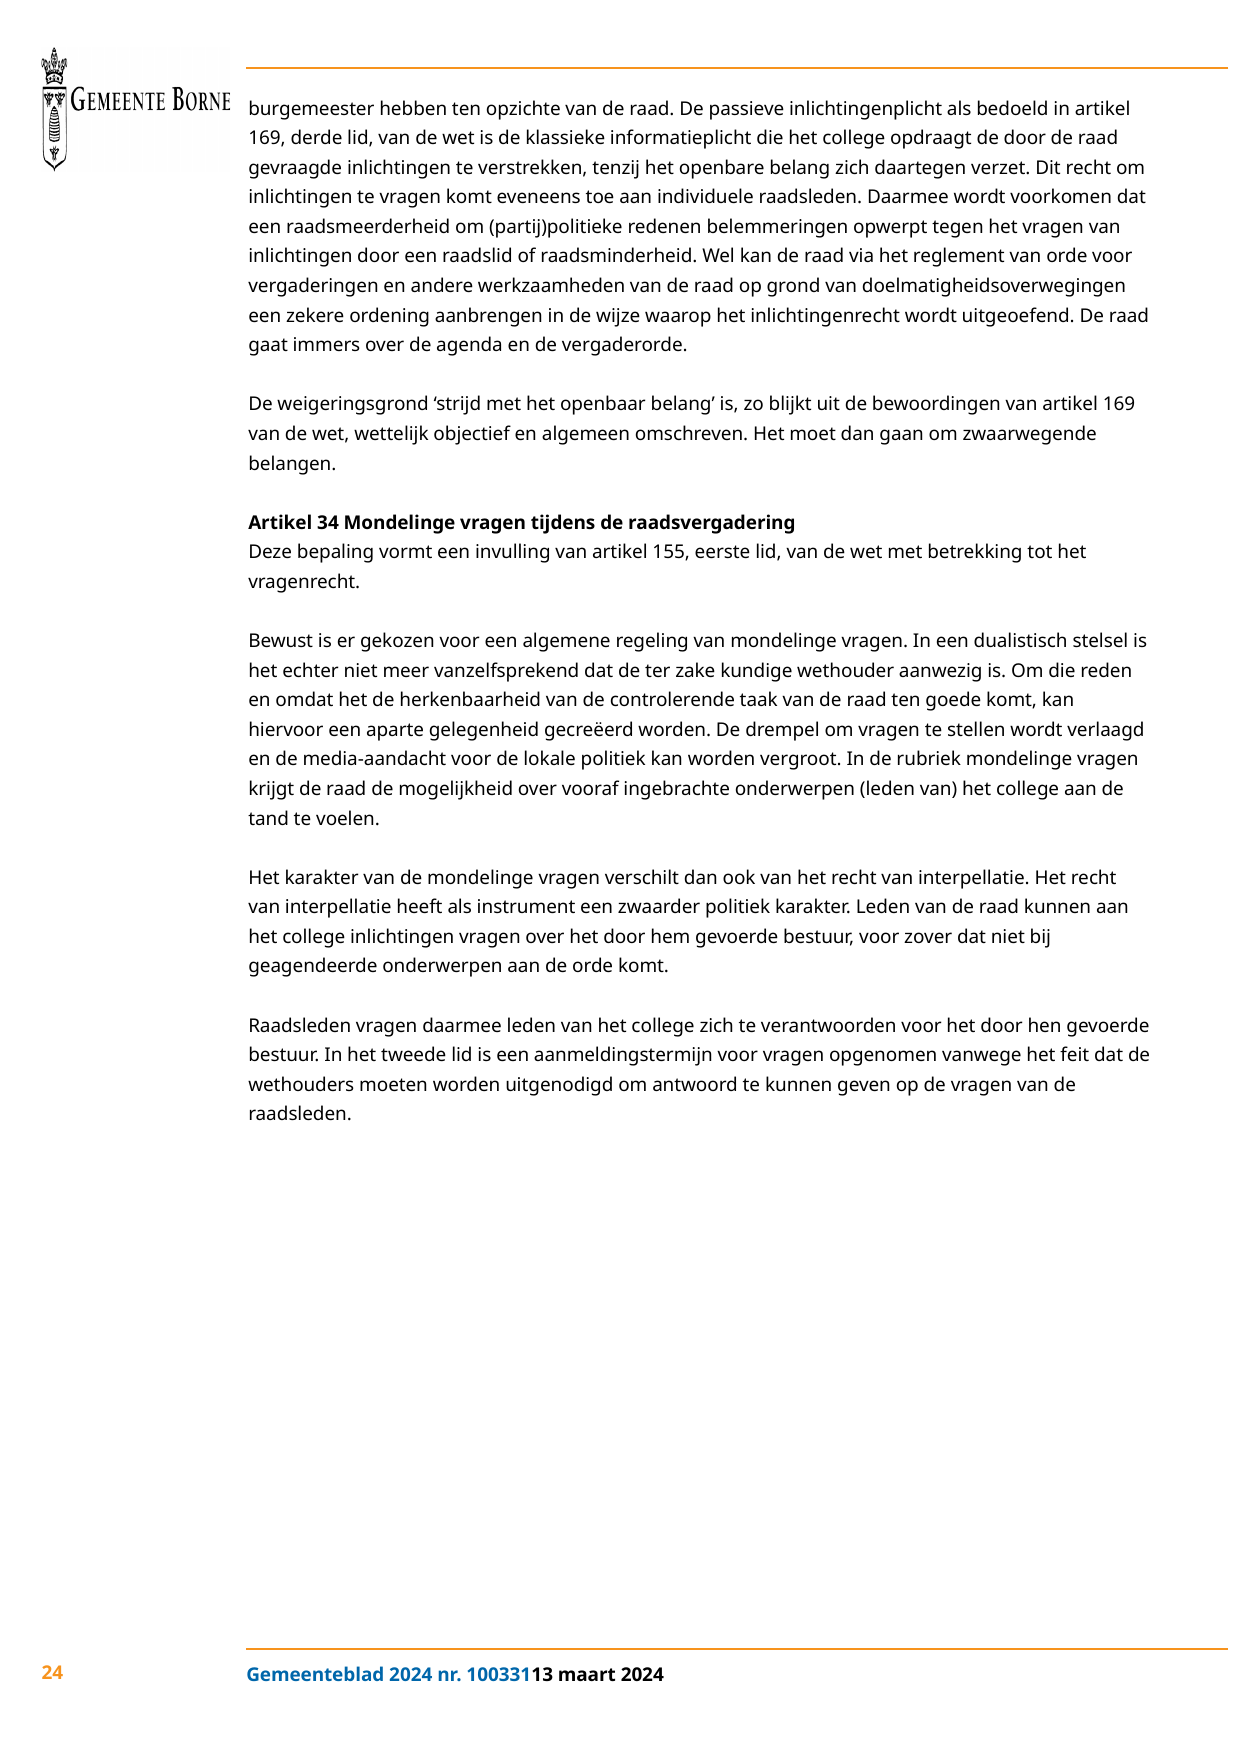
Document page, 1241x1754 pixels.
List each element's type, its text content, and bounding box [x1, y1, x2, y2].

text Deze bepaling vormt een invulling van artikel 155, eerste lid, van de wet met betrekking tot het vragenrecht. [248, 538, 1152, 594]
picture [41, 47, 231, 172]
text Het karakter van de mondelinge vragen verschilt dan ook van het recht van interpellatie. Het recht van interpellatie heeft als instrument een zwaarder politiek karakter. Leden van de raad kunnen aan het college inlichtingen vragen over het door hem gevoerde bestuur, voor zover dat niet bij geagendeerde onderwerpen aan de orde komt. [248, 864, 1152, 978]
text Raadsleden vragen daarmee leden van het college zich te verantwoorden voor het door hen gevoerde bestuur. In het tweede lid is een aanmeldingstermijn voor vragen opgenomen vanwege het feit dat de wethouders moeten worden uitgenodigd om antwoord te kunnen geven op de vragen van de raadsleden. [248, 1012, 1152, 1126]
text De weigeringsgrond ‘strijd met het openbaar belang’ is, zo blijkt uit de bewoordingen van artikel 169 van de wet, wettelijk objectief en algemeen omschreven. Het moet dan gaan om zwaarwegende belangen. [248, 391, 1152, 476]
text Artikel 34 Mondelinge vragen tijdens de raadsvergadering [248, 509, 1152, 535]
text burgemeester hebben ten opzichte van de raad. De passieve inlichtingenplicht als bedoeld in artikel 169, derde lid, van de wet is de klassieke informatieplicht die het college opdraagt de door de raad gevraagde inlichtingen te verstrekken, tenzij het openbare belang zich daartegen verzet. Dit recht om inlichtingen te vragen komt eveneens toe aan individuele raadsleden. Daarmee wordt voorkomen dat een raadsmeerderheid om (partij)politieke redenen belemmeringen opwerpt tegen het vragen van inlichtingen door een raadslid of raadsminderheid. Wel kan de raad via het reglement van orde voor vergaderingen en andere werkzaamheden van de raad op grond van doelmatigheidsoverwegingen een zekere ordening aanbrengen in de wijze waarop het inlichtingenrecht wordt uitgeoefend. De raad gaat immers over de agenda en de vergaderorde. [248, 95, 1152, 357]
text Bewust is er gekozen voor een algemene regeling van mondelinge vragen. In een dualistisch stelsel is het echter niet meer vanzelfsprekend dat de ter zake kundige wethouder aanwezig is. Om die reden en omdat het de herkenbaarheid van de controlerende taak van de raad ten goede komt, kan hiervoor een aparte gelegenheid gecreëerd worden. De drempel om vragen te stellen wordt verlaagd en de media-aandacht voor de lokale politiek kan worden vergroot. In de rubriek mondelinge vragen krijgt de raad de mogelijkheid over vooraf ingebrachte onderwerpen (leden van) het college aan de tand te voelen. [248, 627, 1152, 831]
